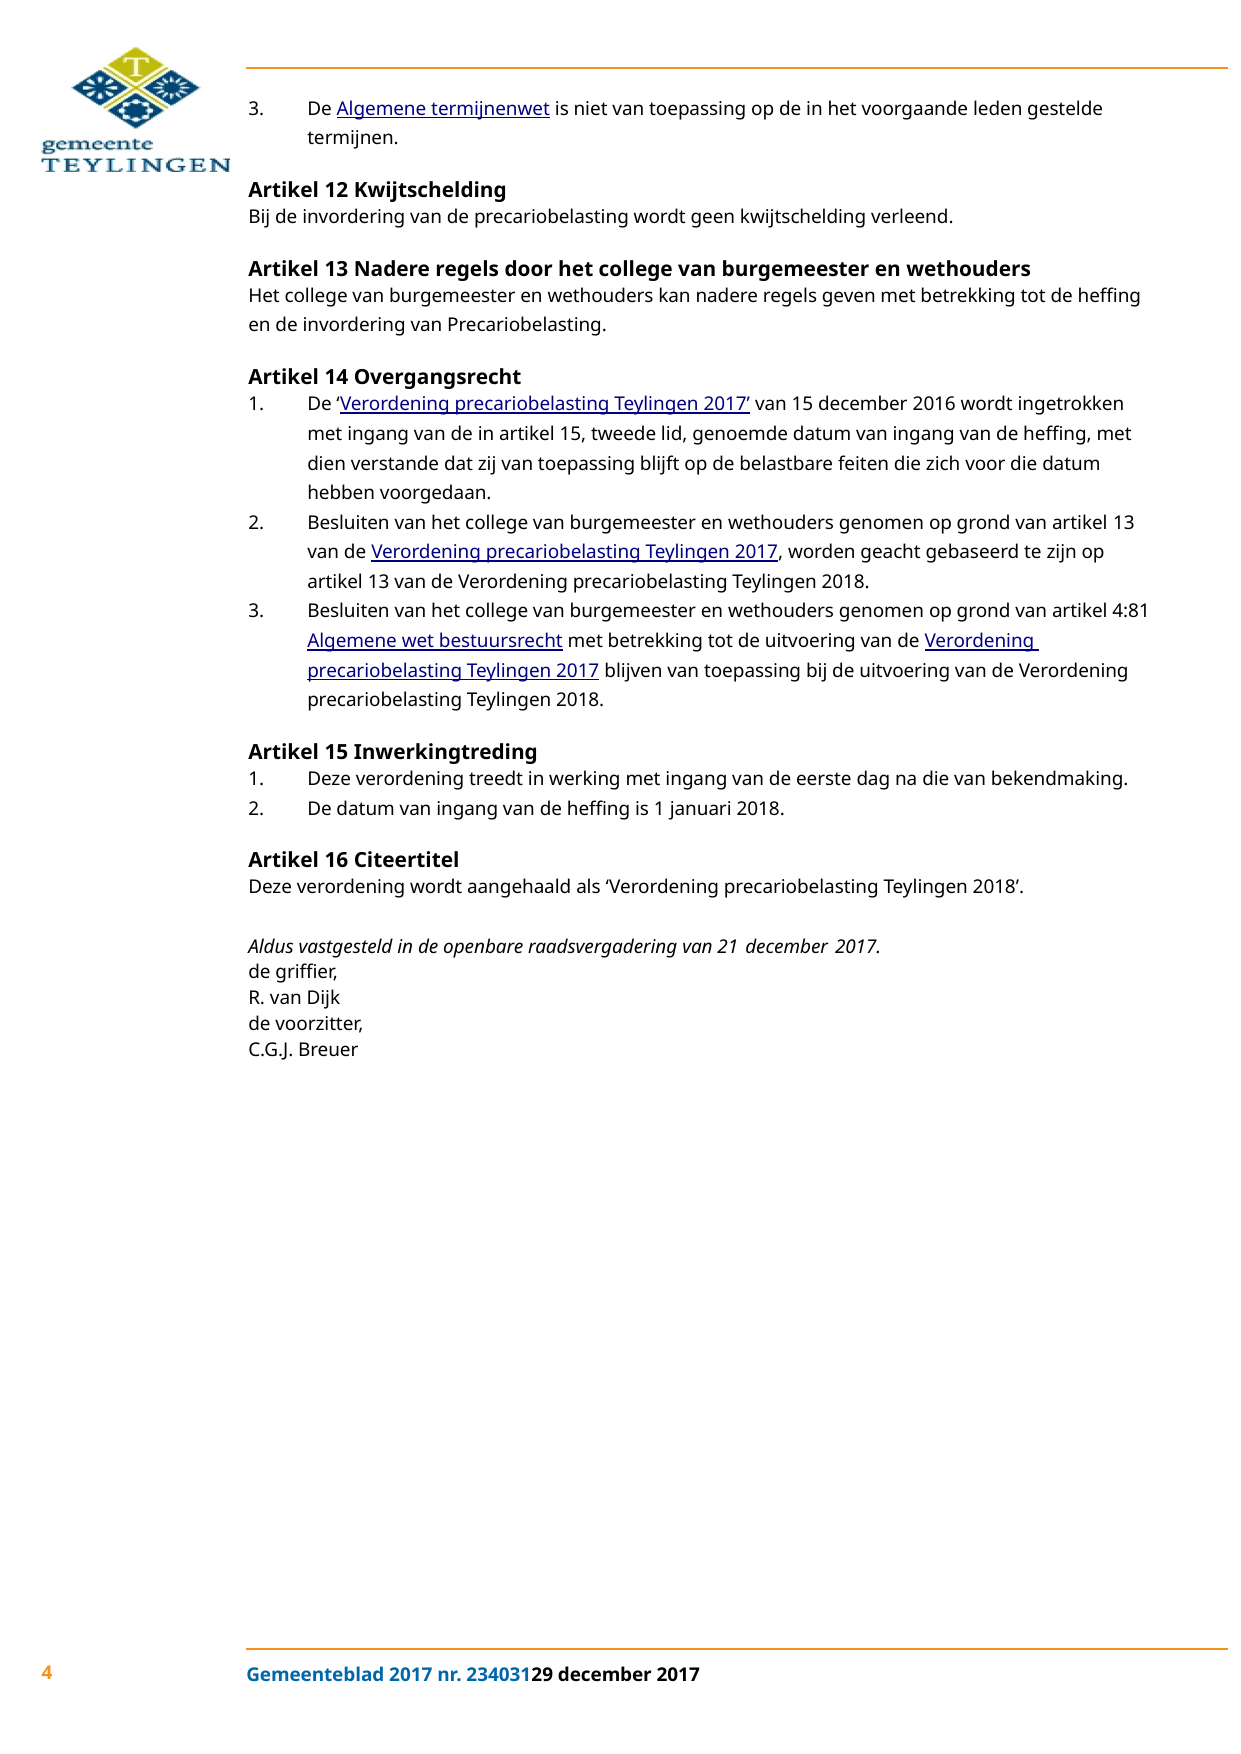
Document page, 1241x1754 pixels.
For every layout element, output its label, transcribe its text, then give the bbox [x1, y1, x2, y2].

text Aldus vastgesteld in de openbare raadsvergadering van 21 december 2017. [248, 933, 1152, 958]
text Artikel 15 Inwerkingtreding [248, 737, 1152, 765]
picture [41, 47, 231, 172]
text R. van Dijk [248, 984, 1152, 1010]
text Artikel 16 Citeertitel [248, 845, 1152, 874]
list De ‘Verordening precariobelasting Teylingen 2017’ van 15 december 2016 wordt ingetrokken met ingang van de in artikel 15, tweede lid, genoemde datum van ingang van de heffing, met dien verstande dat zij van toepassing blijft op de belastbare feiten die zich voor die datum hebben voorgedaan. [248, 391, 1152, 505]
text Artikel 14 Overgangsrecht [248, 362, 1152, 391]
text Artikel 12 Kwijtschelding [248, 175, 1152, 203]
list De datum van ingang van de heffing is 1 januari 2018. [248, 795, 1152, 821]
text Bij de invordering van de precariobelasting wordt geen kwijtschelding verleend. [248, 203, 1152, 229]
text de griffier, [248, 958, 1152, 984]
text de voorzitter, [248, 1010, 1152, 1036]
text Het college van burgemeester en wethouders kan nadere regels geven met betrekking tot de heffing en de invordering van Precariobelasting. [248, 282, 1152, 337]
list Besluiten van het college van burgemeester en wethouders genomen op grond van artikel 4:81 Algemene wet bestuursrecht met betrekking tot de uitvoering van de Verordening precariobelasting Teylingen 2017 blijven van toepassing bij de uitvoering van de Verordening precariobelasting Teylingen 2018. [248, 598, 1152, 712]
text Artikel 13 Nadere regels door het college van burgemeester en wethouders [248, 254, 1152, 282]
list Besluiten van het college van burgemeester en wethouders genomen op grond van artikel 13 van de Verordening precariobelasting Teylingen 2017, worden geacht gebaseerd te zijn op artikel 13 van de Verordening precariobelasting Teylingen 2018. [248, 509, 1152, 594]
text C.G.J. Breuer [248, 1036, 1152, 1061]
list Deze verordening treedt in werking met ingang van de eerste dag na die van bekendmaking. [248, 765, 1152, 791]
list De Algemene termijnenwet is niet van toepassing op de in het voorgaande leden gestelde termijnen. [248, 95, 1152, 150]
text Deze verordening wordt aangehaald als ‘Verordening precariobelasting Teylingen 2018’. [248, 874, 1152, 899]
